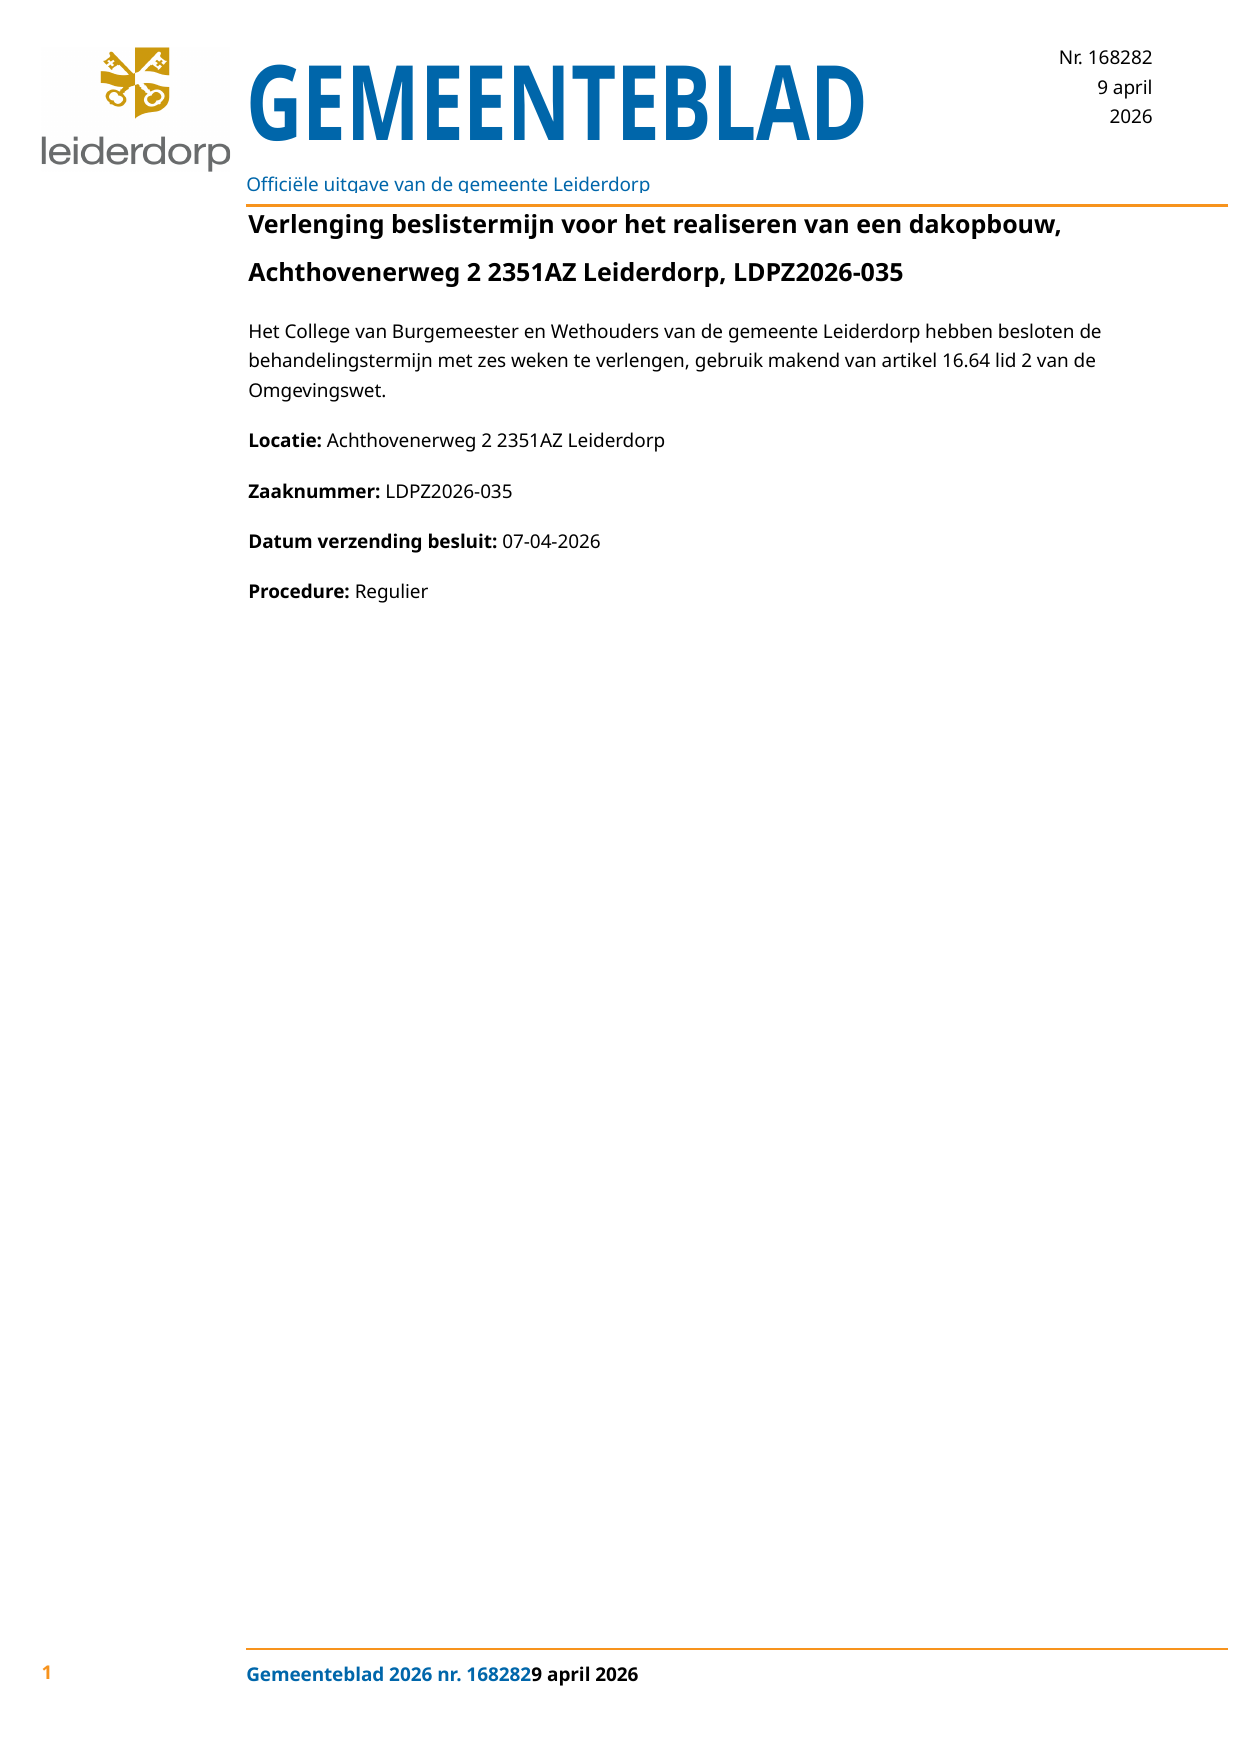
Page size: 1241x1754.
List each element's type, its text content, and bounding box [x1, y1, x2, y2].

picture [41, 47, 231, 172]
text Procedure: Regulier [248, 579, 1152, 604]
text Locatie: Achthovenerweg 2 2351AZ Leiderdorp [248, 427, 1152, 453]
text Datum verzending besluit: 07-04-2026 [248, 528, 1152, 554]
text Zaaknummer: LDPZ2026-035 [248, 478, 1152, 504]
text Verlenging beslistermijn voor het realiseren van een dakopbouw, Achthovenerweg 2 2351AZ Leiderdorp, LDPZ2026-035 [248, 207, 1152, 288]
text Het College van Burgemeester en Wethouders van de gemeente Leiderdorp hebben besloten de behandelingstermijn met zes weken te verlengen, gebruik makend van artikel 16.64 lid 2 van de Omgevingswet. [248, 318, 1152, 403]
